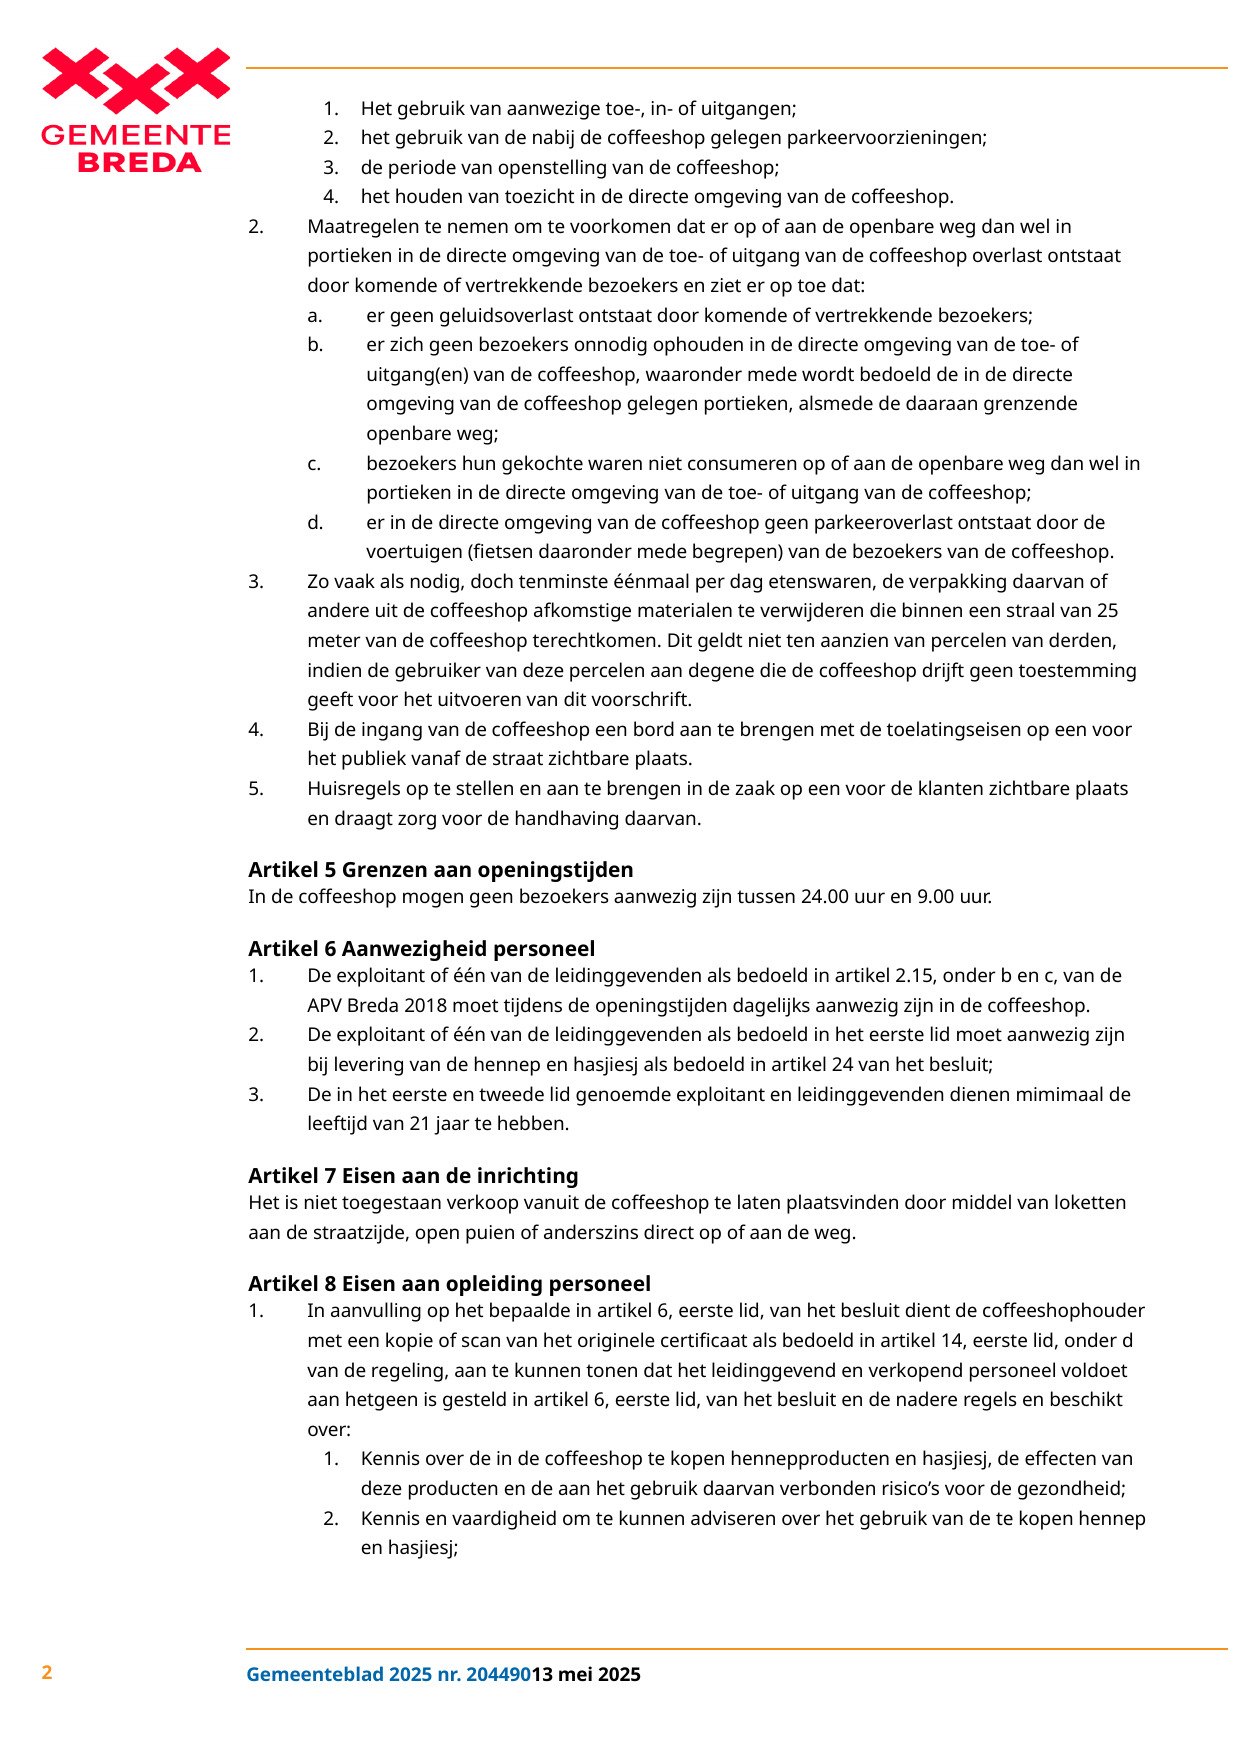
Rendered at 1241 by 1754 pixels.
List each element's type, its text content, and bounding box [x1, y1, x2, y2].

list De in het eerste en tweede lid genoemde exploitant en leidinggevenden dienen mimimaal de leeftijd van 21 jaar te hebben. [248, 1081, 1152, 1136]
list De exploitant of één van de leidinggevenden als bedoeld in artikel 2.15, onder b en c, van de APV Breda 2018 moet tijdens de openingstijden dagelijks aanwezig zijn in de coffeeshop. [248, 962, 1152, 1018]
list Kennis en vaardigheid om te kunnen adviseren over het gebruik van de te kopen hennep en hasjiesj; [323, 1505, 1152, 1560]
list bezoekers hun gekochte waren niet consumeren op of aan de openbare weg dan wel in portieken in de directe omgeving van de toe- of uitgang van de coffeeshop; [307, 450, 1152, 505]
text Artikel 5 Grenzen aan openingstijden [248, 855, 1152, 884]
list In aanvulling op het bepaalde in artikel 6, eerste lid, van het besluit dient de coffeeshophouder met een kopie of scan van het originele certificaat als bedoeld in artikel 14, eerste lid, onder d van de regeling, aan te kunnen tonen dat het leidinggevend en verkopend personeel voldoet aan hetgeen is gesteld in artikel 6, eerste lid, van het besluit en de nadere regels en beschikt over: [248, 1298, 1152, 1442]
list het gebruik van de nabij de coffeeshop gelegen parkeervoorzieningen; [323, 124, 1152, 150]
list de periode van openstelling van de coffeeshop; [323, 154, 1152, 180]
list Huisregels op te stellen en aan te brengen in de zaak op een voor de klanten zichtbare plaats en draagt zorg voor de handhaving daarvan. [248, 775, 1152, 831]
text Artikel 7 Eisen aan de inrichting [248, 1161, 1152, 1189]
list er in de directe omgeving van de coffeeshop geen parkeeroverlast ontstaat door de voertuigen (fietsen daaronder mede begrepen) van de bezoekers van de coffeeshop. [307, 509, 1152, 564]
list Kennis over de in de coffeeshop te kopen hennepproducten en hasjiesj, de effecten van deze producten en de aan het gebruik daarvan verbonden risico’s voor de gezondheid; [323, 1446, 1152, 1501]
list Het gebruik van aanwezige toe-, in- of uitgangen; [323, 95, 1152, 121]
text Artikel 6 Aanwezigheid personeel [248, 934, 1152, 962]
list De exploitant of één van de leidinggevenden als bedoeld in het eerste lid moet aanwezig zijn bij levering van de hennep en hasjiesj als bedoeld in artikel 24 van het besluit; [248, 1022, 1152, 1077]
picture [41, 47, 231, 172]
list Zo vaak als nodig, doch tenminste éénmaal per dag etenswaren, de verpakking daarvan of andere uit de coffeeshop afkomstige materialen te verwijderen die binnen een straal van 25 meter van de coffeeshop terechtkomen. Dit geldt niet ten aanzien van percelen van derden, indien de gebruiker van deze percelen aan degene die de coffeeshop drijft geen toestemming geeft voor het uitvoeren van dit voorschrift. [248, 568, 1152, 712]
list het houden van toezicht in de directe omgeving van de coffeeshop. [323, 183, 1152, 209]
list Maatregelen te nemen om te voorkomen dat er op of aan de openbare weg dan wel in portieken in de directe omgeving van de toe- of uitgang van de coffeeshop overlast ontstaat door komende of vertrekkende bezoekers en ziet er op toe dat: [248, 213, 1152, 298]
text Artikel 8 Eisen aan opleiding personeel [248, 1269, 1152, 1298]
text In de coffeeshop mogen geen bezoekers aanwezig zijn tussen 24.00 uur en 9.00 uur. [248, 884, 1152, 909]
list Bij de ingang van de coffeeshop een bord aan te brengen met de toelatingseisen op een voor het publiek vanaf de straat zichtbare plaats. [248, 716, 1152, 771]
text Het is niet toegestaan verkoop vanuit de coffeeshop te laten plaatsvinden door middel van loketten aan de straatzijde, open puien of anderszins direct op of aan de weg. [248, 1189, 1152, 1244]
list er zich geen bezoekers onnodig ophouden in de directe omgeving van de toe- of uitgang(en) van de coffeeshop, waaronder mede wordt bedoeld de in de directe omgeving van de coffeeshop gelegen portieken, alsmede de daaraan grenzende openbare weg; [307, 331, 1152, 446]
list er geen geluidsoverlast ontstaat door komende of vertrekkende bezoekers; [307, 302, 1152, 328]
